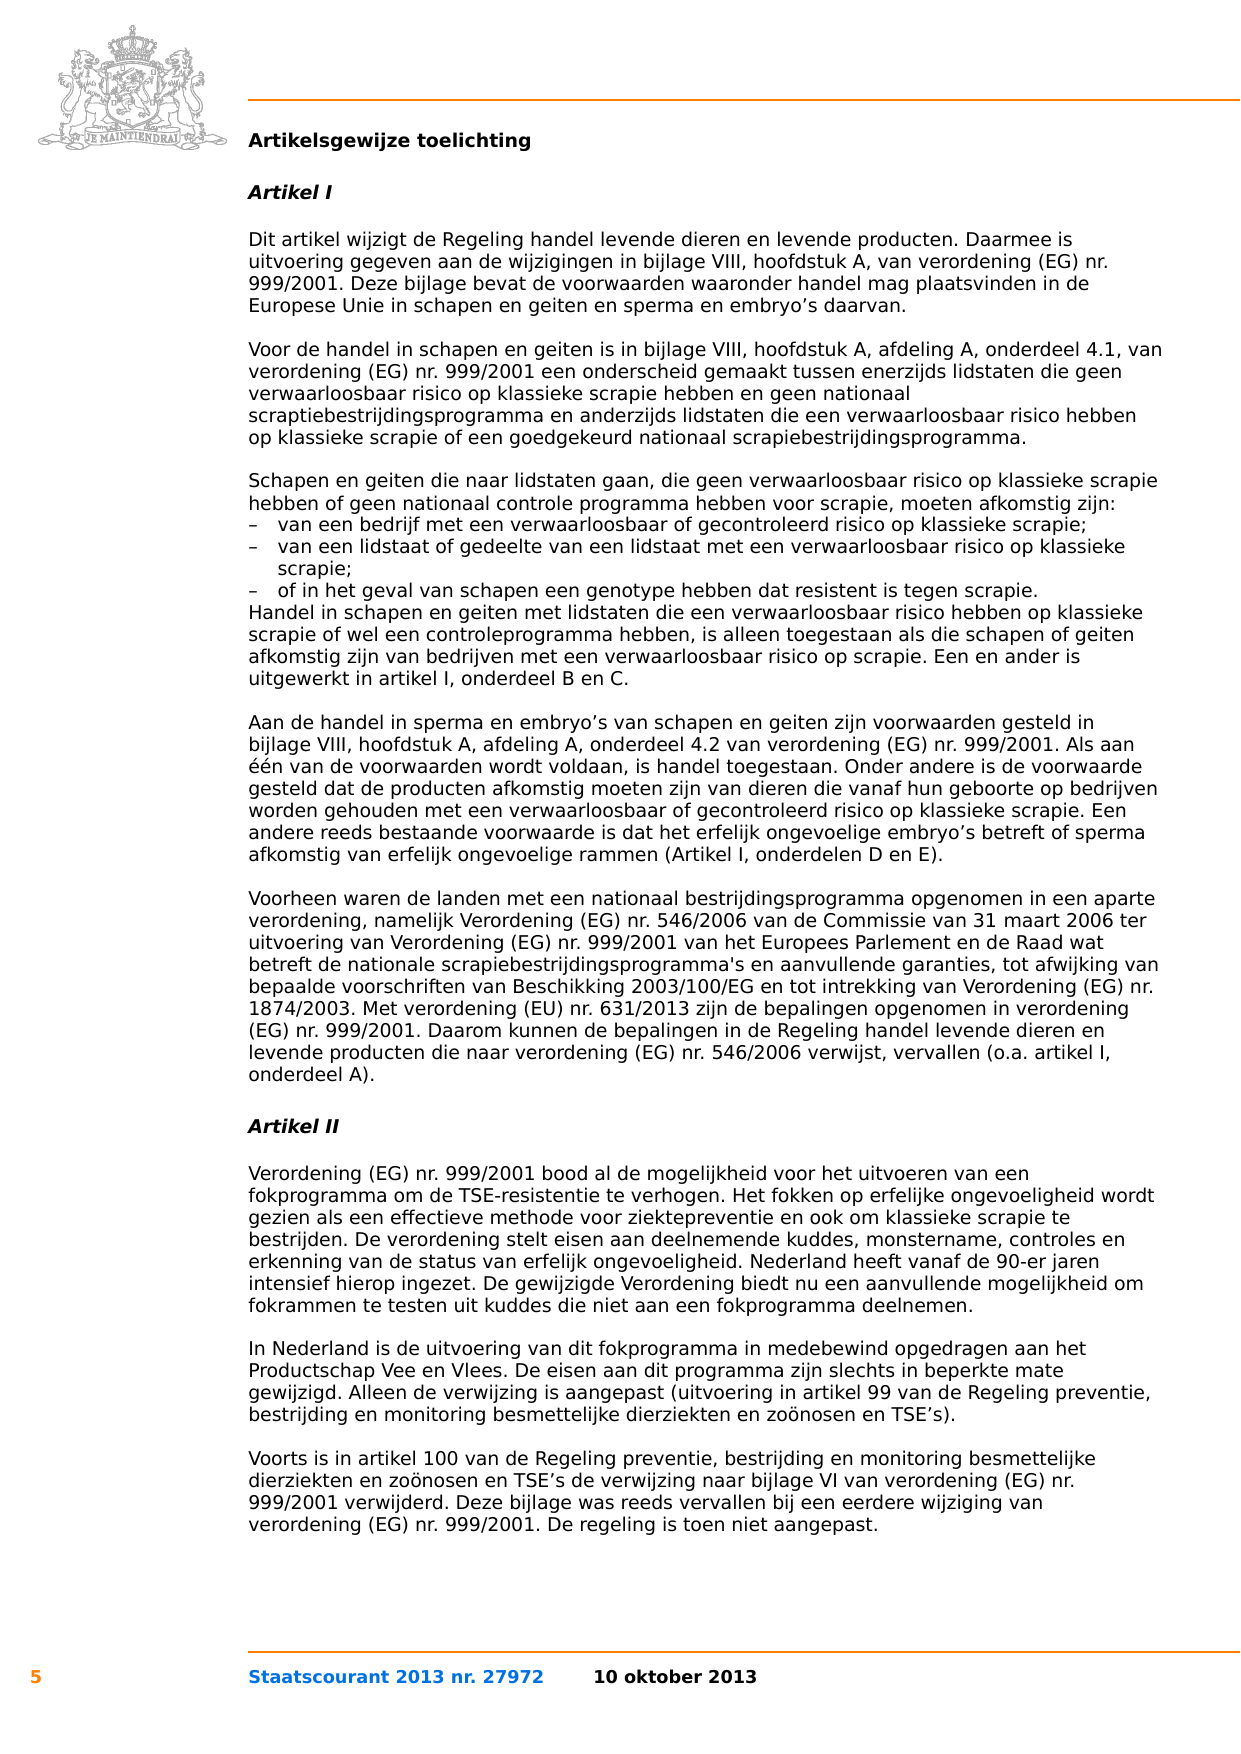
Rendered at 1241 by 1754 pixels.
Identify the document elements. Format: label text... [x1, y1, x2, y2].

text Aan de handel in sperma en embryo’s van schapen en geiten zijn voorwaarden gesteld in bijlage VIII, hoofdstuk A, afdeling A, onderdeel 4.2 van verordening (EG) nr. 999/2001. Als aan één van de voorwaarden wordt voldaan, is handel toegestaan. Onder andere is de voorwaarde gesteld dat de producten afkomstig moeten zijn van dieren die vanaf hun geboorte op bedrijven worden gehouden met een verwaarloosbaar of gecontroleerd risico op klassieke scrapie. Een andere reeds bestaande voorwaarde is dat het erfelijk ongevoelige embryo’s betreft of sperma afkomstig van erfelijk ongevoelige rammen (Artikel I, onderdelen D en E). [248, 712, 1163, 866]
subtitle Artikel II [248, 1116, 1163, 1138]
subtitle Artikelsgewijze toelichting [248, 130, 1163, 152]
text Dit artikel wijzigt de Regeling handel levende dieren en levende producten. Daarmee is uitvoering gegeven aan de wijzigingen in bijlage VIII, hoofdstuk A, van verordening (EG) nr. 999/2001. Deze bijlage bevat de voorwaarden waaronder handel mag plaatsvinden in de Europese Unie in schapen en geiten en sperma en embryo’s daarvan. [248, 229, 1163, 317]
text – van een bedrijf met een verwaarloosbaar of gecontroleerd risico op klassieke scrapie; [248, 514, 1163, 536]
text Voorheen waren de landen met een nationaal bestrijdingsprogramma opgenomen in een aparte verordening, namelijk Verordening (EG) nr. 546/2006 van de Commissie van 31 maart 2006 ter uitvoering van Verordening (EG) nr. 999/2001 van het Europees Parlement en de Raad wat betreft de nationale scrapiebestrijdingsprogramma's en aanvullende garanties, tot afwijking van bepaalde voorschriften van Beschikking 2003/100/EG en tot intrekking van Verordening (EG) nr. 1874/2003. Met verordening (EU) nr. 631/2013 zijn de bepalingen opgenomen in verordening (EG) nr. 999/2001. Daarom kunnen de bepalingen in de Regeling handel levende dieren en levende producten die naar verordening (EG) nr. 546/2006 verwijst, vervallen (o.a. artikel I, onderdeel A). [248, 888, 1163, 1086]
text – of in het geval van schapen een genotype hebben dat resistent is tegen scrapie. [248, 580, 1163, 602]
text Verordening (EG) nr. 999/2001 bood al de mogelijkheid voor het uitvoeren van een fokprogramma om de TSE-resistentie te verhogen. Het fokken op erfelijke ongevoeligheid wordt gezien als een effectieve methode voor ziektepreventie en ook om klassieke scrapie te bestrijden. De verordening stelt eisen aan deelnemende kuddes, monstername, controles en erkenning van de status van erfelijk ongevoeligheid. Nederland heeft vanaf de 90-er jaren intensief hierop ingezet. De gewijzigde Verordening biedt nu een aanvullende mogelijkheid om fokrammen te testen uit kuddes die niet aan een fokprogramma deelnemen. [248, 1163, 1163, 1316]
picture [38, 25, 227, 150]
text Voor de handel in schapen en geiten is in bijlage VIII, hoofdstuk A, afdeling A, onderdeel 4.1, van verordening (EG) nr. 999/2001 een onderscheid gemaakt tussen enerzijds lidstaten die geen verwaarloosbaar risico op klassieke scrapie hebben en geen nationaal scraptiebestrijdingsprogramma en anderzijds lidstaten die een verwaarloosbaar risico hebben op klassieke scrapie of een goedgekeurd nationaal scrapiebestrijdingsprogramma. [248, 339, 1163, 448]
text Handel in schapen en geiten met lidstaten die een verwaarloosbaar risico hebben op klassieke scrapie of wel een controleprogramma hebben, is alleen toegestaan als die schapen of geiten afkomstig zijn van bedrijven met een verwaarloosbaar risico op scrapie. Een en ander is uitgewerkt in artikel I, onderdeel B en C. [248, 602, 1163, 690]
text Schapen en geiten die naar lidstaten gaan, die geen verwaarloosbaar risico op klassieke scrapie hebben of geen nationaal controle programma hebben voor scrapie, moeten afkomstig zijn: [248, 470, 1163, 514]
text Voorts is in artikel 100 van de Regeling preventie, bestrijding en monitoring besmettelijke dierziekten en zoönosen en TSE’s de verwijzing naar bijlage VI van verordening (EG) nr. 999/2001 verwijderd. Deze bijlage was reeds vervallen bij een eerdere wijziging van verordening (EG) nr. 999/2001. De regeling is toen niet aangepast. [248, 1448, 1163, 1536]
text In Nederland is de uitvoering van dit fokprogramma in medebewind opgedragen aan het Productschap Vee en Vlees. De eisen aan dit programma zijn slechts in beperkte mate gewijzigd. Alleen de verwijzing is aangepast (uitvoering in artikel 99 van de Regeling preventie, bestrijding en monitoring besmettelijke dierziekten en zoönosen en TSE’s). [248, 1338, 1163, 1426]
text – van een lidstaat of gedeelte van een lidstaat met een verwaarloosbaar risico op klassieke scrapie; [248, 536, 1163, 580]
subtitle Artikel I [248, 182, 1163, 204]
